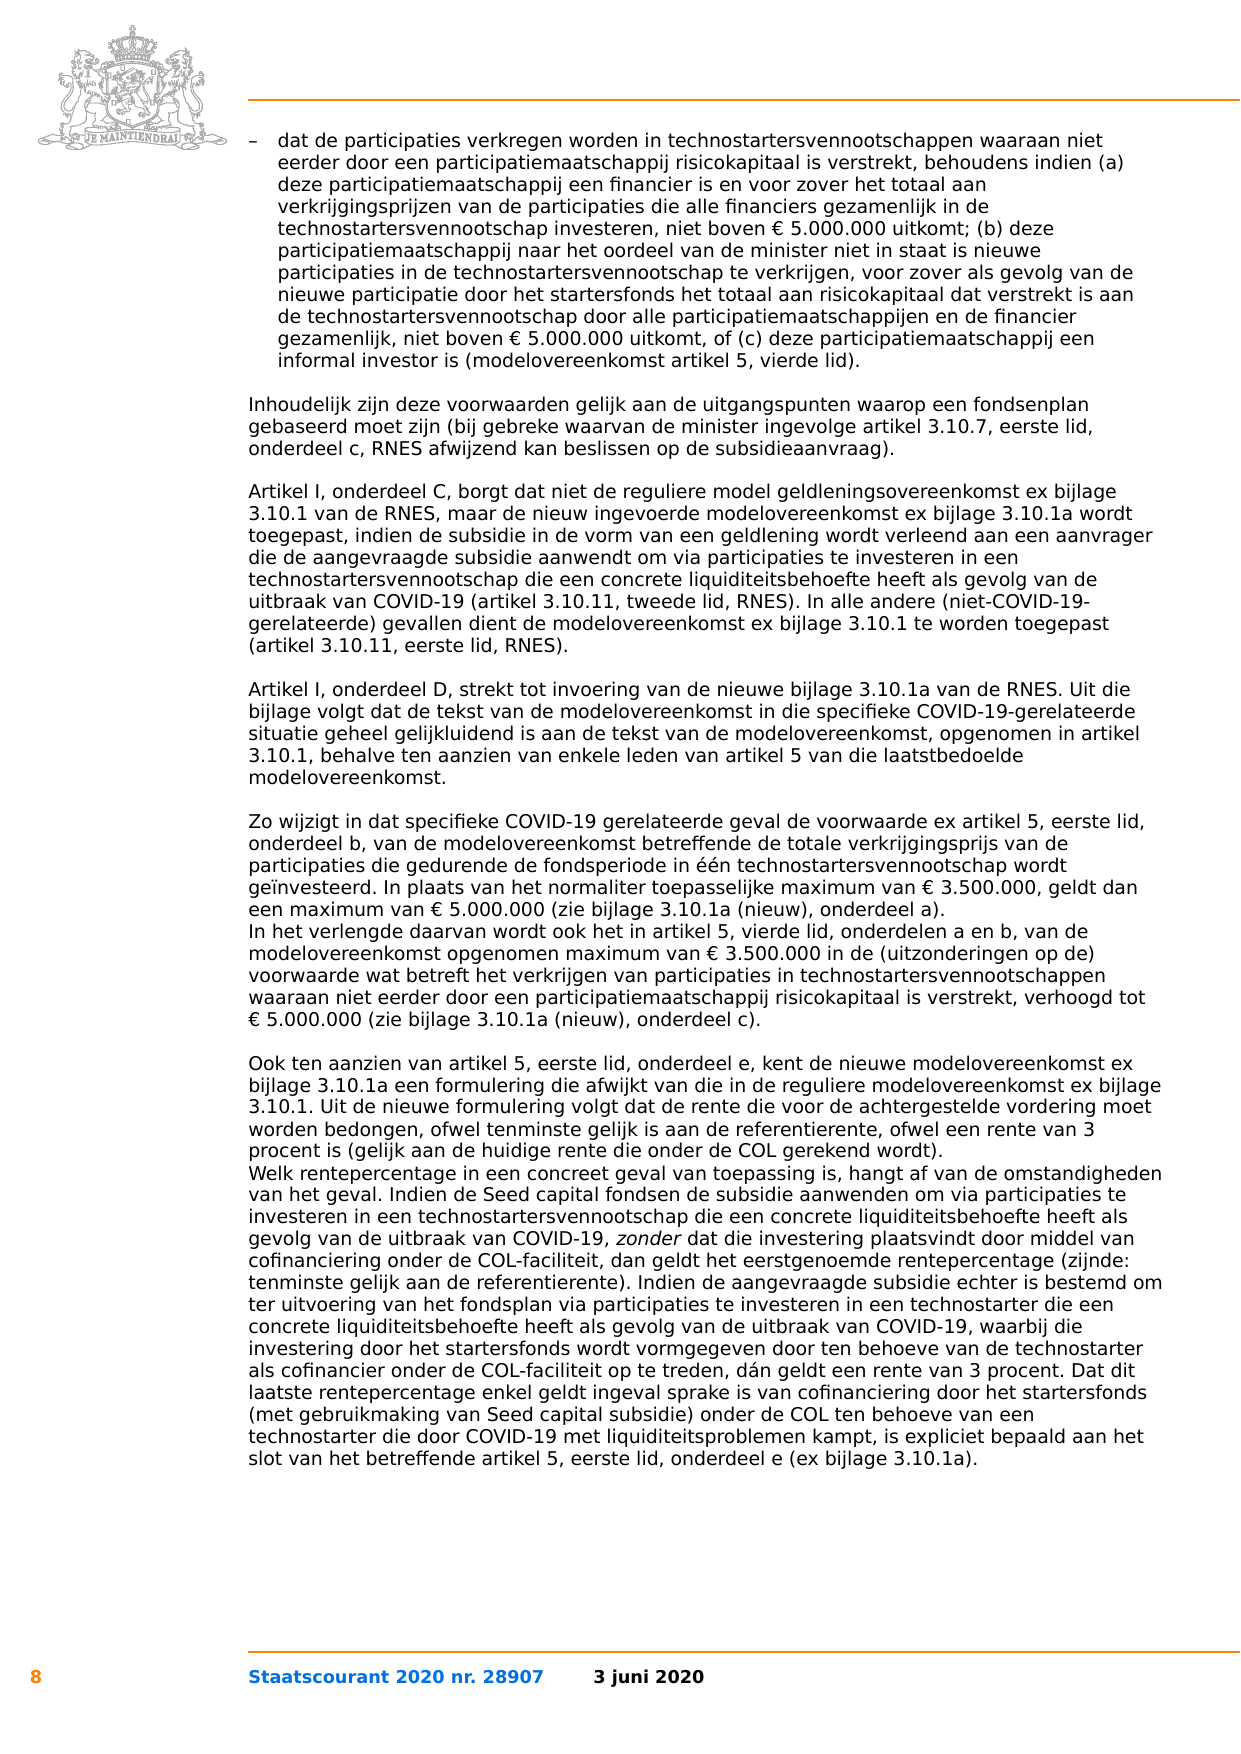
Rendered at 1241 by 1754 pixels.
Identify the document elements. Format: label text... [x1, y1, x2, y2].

text Welk rentepercentage in een concreet geval van toepassing is, hangt af van de omstandigheden van het geval. Indien de Seed capital fondsen de subsidie aanwenden om via participaties te investeren in een technostartersvennootschap die een concrete liquiditeitsbehoefte heeft als gevolg van de uitbraak van COVID-19, zonder dat die investering plaatsvindt door middel van cofinanciering onder de COL-faciliteit, dan geldt het eerstgenoemde rentepercentage (zijnde: tenminste gelijk aan de referentierente). Indien de aangevraagde subsidie echter is bestemd om ter uitvoering van het fondsplan via participaties te investeren in een technostarter die een concrete liquiditeitsbehoefte heeft als gevolg van de uitbraak van COVID-19, waarbij die investering door het startersfonds wordt vormgegeven door ten behoeve van de technostarter als cofinancier onder de COL-faciliteit op te treden, dán geldt een rente van 3 procent. Dat dit laatste rentepercentage enkel geldt ingeval sprake is van cofinanciering door het startersfonds (met gebruikmaking van Seed capital subsidie) onder de COL ten behoeve van een technostarter die door COVID-19 met liquiditeitsproblemen kampt, is expliciet bepaald aan het slot van het betreffende artikel 5, eerste lid, onderdeel e (ex bijlage 3.10.1a). [248, 1162, 1163, 1470]
text In het verlengde daarvan wordt ook het in artikel 5, vierde lid, onderdelen a en b, van de modelovereenkomst opgenomen maximum van € 3.500.000 in de (uitzonderingen op de) voorwaarde wat betreft het verkrijgen van participaties in technostartersvennootschappen waaraan niet eerder door een participatiemaatschappij risicokapitaal is verstrekt, verhoogd tot € 5.000.000 (zie bijlage 3.10.1a (nieuw), onderdeel c). [248, 921, 1163, 1031]
text Zo wijzigt in dat specifieke COVID-19 gerelateerde geval de voorwaarde ex artikel 5, eerste lid, onderdeel b, van de modelovereenkomst betreffende de totale verkrijgingsprijs van de participaties die gedurende de fondsperiode in één technostartersvennootschap wordt geïnvesteerd. In plaats van het normaliter toepasselijke maximum van € 3.500.000, geldt dan een maximum van € 5.000.000 (zie bijlage 3.10.1a (nieuw), onderdeel a). [248, 811, 1163, 921]
text Artikel I, onderdeel C, borgt dat niet de reguliere model geldleningsovereenkomst ex bijlage 3.10.1 van de RNES, maar de nieuw ingevoerde modelovereenkomst ex bijlage 3.10.1a wordt toegepast, indien de subsidie in de vorm van een geldlening wordt verleend aan een aanvrager die de aangevraagde subsidie aanwendt om via participaties te investeren in een technostartersvennootschap die een concrete liquiditeitsbehoefte heeft als gevolg van de uitbraak van COVID-19 (artikel 3.10.11, tweede lid, RNES). In alle andere (niet-COVID-19-gerelateerde) gevallen dient de modelovereenkomst ex bijlage 3.10.1 te worden toegepast (artikel 3.10.11, eerste lid, RNES). [248, 481, 1163, 657]
text Inhoudelijk zijn deze voorwaarden gelijk aan de uitgangspunten waarop een fondsenplan gebaseerd moet zijn (bij gebreke waarvan de minister ingevolge artikel 3.10.7, eerste lid, onderdeel c, RNES afwijzend kan beslissen op de subsidieaanvraag). [248, 393, 1163, 459]
text – dat de participaties verkregen worden in technostartersvennootschappen waaraan niet eerder door een participatiemaatschappij risicokapitaal is verstrekt, behoudens indien (a) deze participatiemaatschappij een financier is en voor zover het totaal aan verkrijgingsprijzen van de participaties die alle financiers gezamenlijk in de technostartersvennootschap investeren, niet boven € 5.000.000 uitkomt; (b) deze participatiemaatschappij naar het oordeel van de minister niet in staat is nieuwe participaties in de technostartersvennootschap te verkrijgen, voor zover als gevolg van de nieuwe participatie door het startersfonds het totaal aan risicokapitaal dat verstrekt is aan de technostartersvennootschap door alle participatiemaatschappijen en de financier gezamenlijk, niet boven € 5.000.000 uitkomt, of (c) deze participatiemaatschappij een informal investor is (modelovereenkomst artikel 5, vierde lid). [248, 130, 1163, 372]
text Ook ten aanzien van artikel 5, eerste lid, onderdeel e, kent de nieuwe modelovereenkomst ex bijlage 3.10.1a een formulering die afwijkt van die in de reguliere modelovereenkomst ex bijlage 3.10.1. Uit de nieuwe formulering volgt dat de rente die voor de achtergestelde vordering moet worden bedongen, ofwel tenminste gelijk is aan de referentierente, ofwel een rente van 3 procent is (gelijk aan de huidige rente die onder de COL gerekend wordt). [248, 1052, 1163, 1162]
picture [38, 25, 227, 150]
text Artikel I, onderdeel D, strekt tot invoering van de nieuwe bijlage 3.10.1a van de RNES. Uit die bijlage volgt dat de tekst van de modelovereenkomst in die specifieke COVID-19-gerelateerde situatie geheel gelijkluidend is aan de tekst van de modelovereenkomst, opgenomen in artikel 3.10.1, behalve ten aanzien van enkele leden van artikel 5 van die laatstbedoelde modelovereenkomst. [248, 679, 1163, 789]
